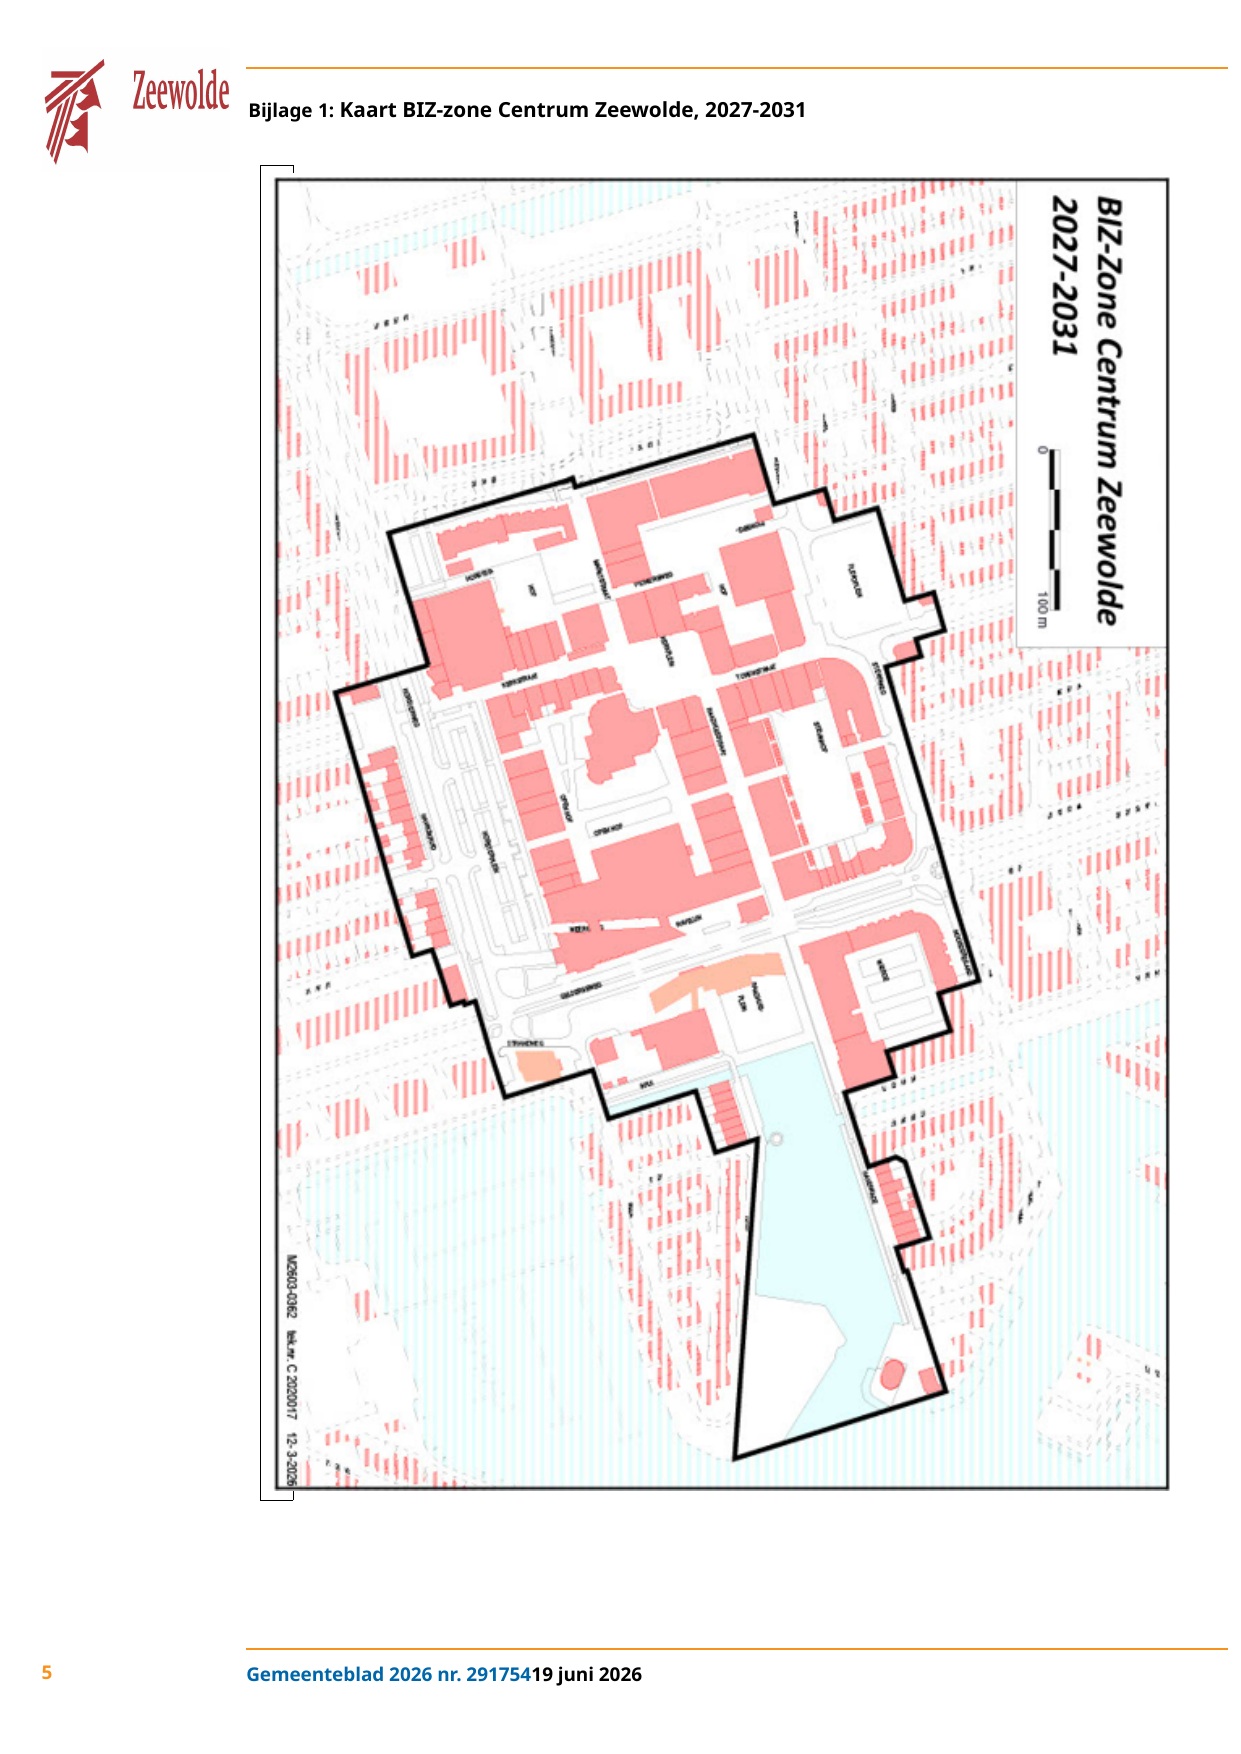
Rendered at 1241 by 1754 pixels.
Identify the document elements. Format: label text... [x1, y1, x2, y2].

picture [41, 47, 231, 172]
picture [268, 173, 1173, 1491]
text Bijlage 1: Kaart BIZ-zone Centrum Zeewolde, 2027-2031 [248, 95, 1152, 123]
